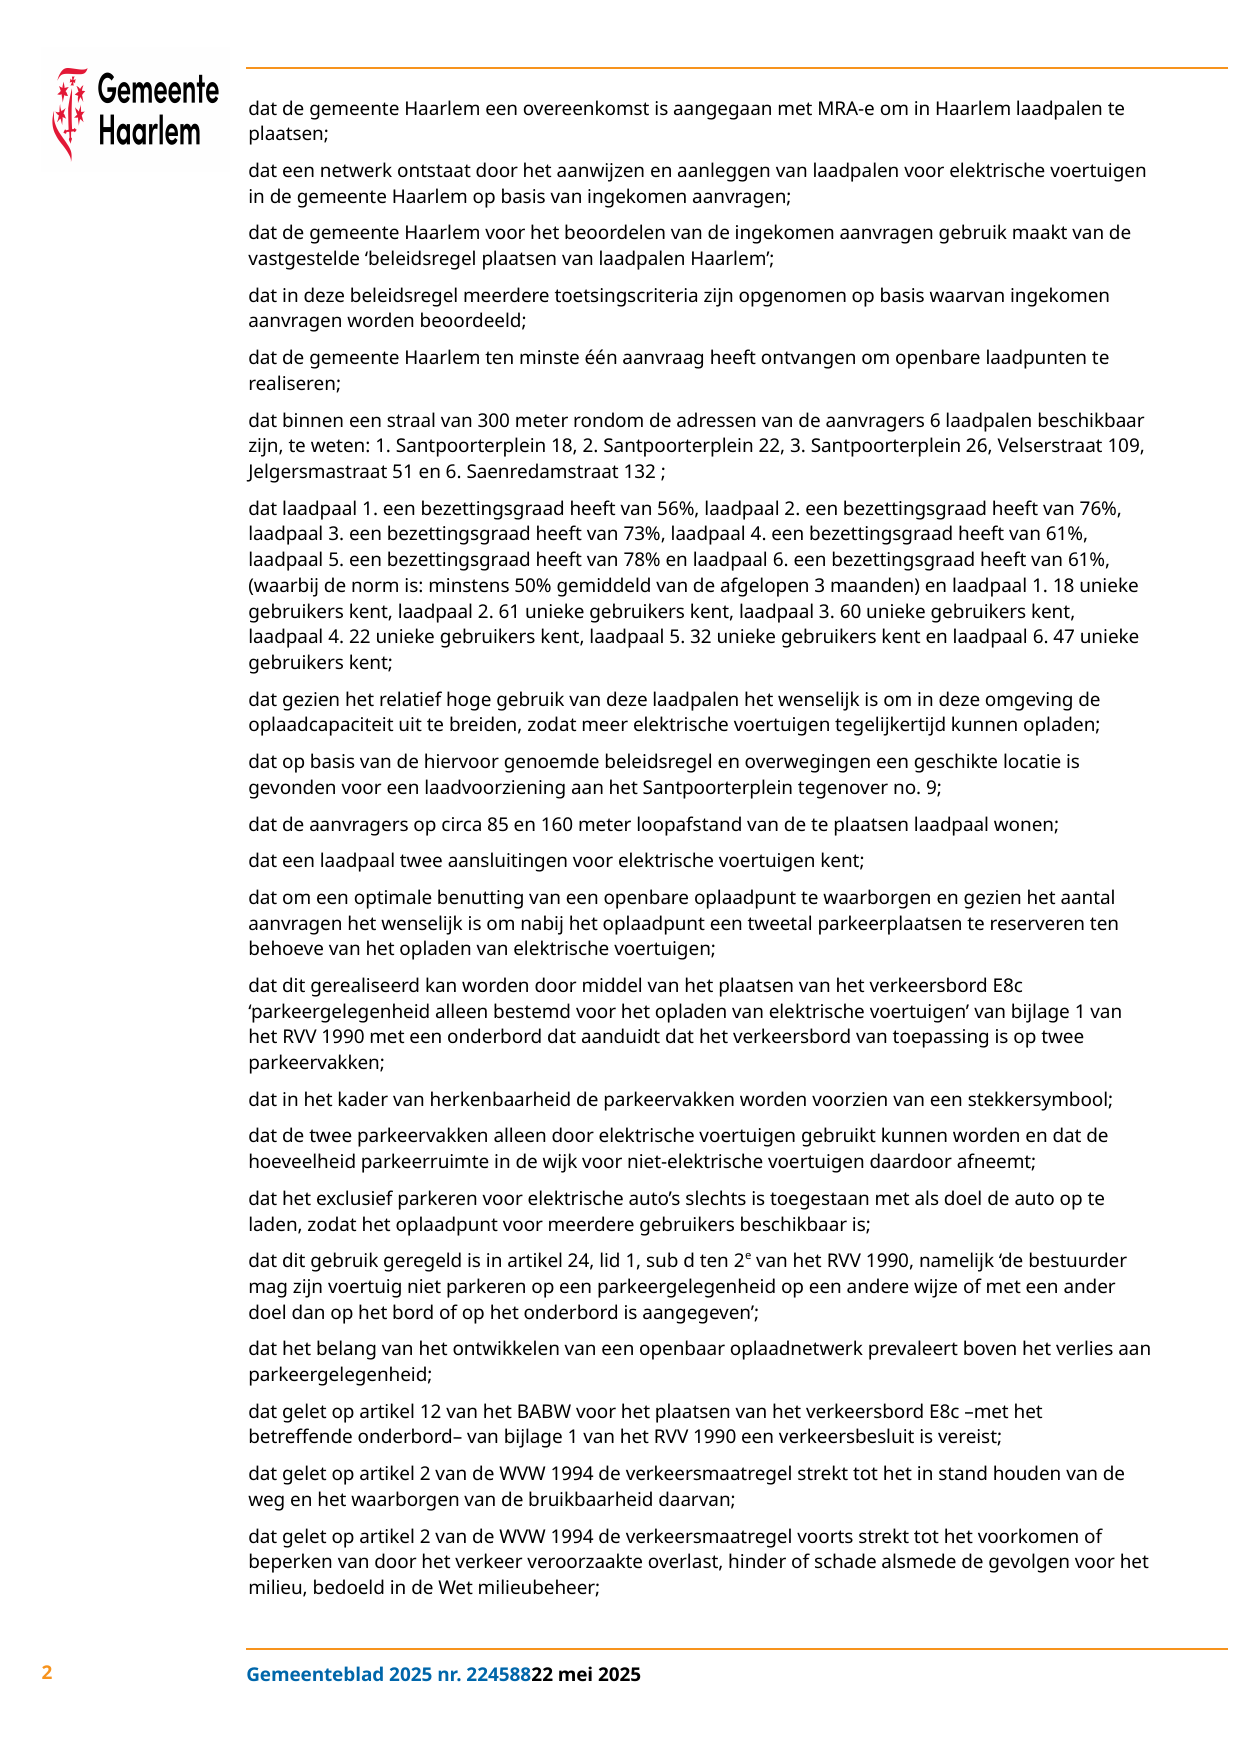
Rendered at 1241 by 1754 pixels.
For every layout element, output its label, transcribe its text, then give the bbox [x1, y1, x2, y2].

text dat gelet op artikel 12 van het BABW voor het plaatsen van het verkeersbord E8c –met het betreffende onderbord– van bijlage 1 van het RVV 1990 een verkeersbesluit is vereist; [248, 1398, 1152, 1449]
text dat het exclusief parkeren voor elektrische auto’s slechts is toegestaan met als doel de auto op te laden, zodat het oplaadpunt voor meerdere gebruikers beschikbaar is; [248, 1185, 1152, 1237]
text dat gezien het relatief hoge gebruik van deze laadpalen het wenselijk is om in deze omgeving de oplaadcapaciteit uit te breiden, zodat meer elektrische voertuigen tegelijkertijd kunnen opladen; [248, 686, 1152, 737]
text dat op basis van de hiervoor genoemde beleidsregel en overwegingen een geschikte locatie is gevonden voor een laadvoorziening aan het Santpoorterplein tegenover no. 9; [248, 748, 1152, 800]
text dat een netwerk ontstaat door het aanwijzen en aanleggen van laadpalen voor elektrische voertuigen in de gemeente Haarlem op basis van ingekomen aanvragen; [248, 157, 1152, 209]
picture [41, 47, 231, 172]
text dat in deze beleidsregel meerdere toetsingscriteria zijn opgenomen op basis waarvan ingekomen aanvragen worden beoordeeld; [248, 282, 1152, 333]
text dat om een optimale benutting van een openbare oplaadpunt te waarborgen en gezien het aantal aanvragen het wenselijk is om nabij het oplaadpunt een tweetal parkeerplaatsen te reserveren ten behoeve van het opladen van elektrische voertuigen; [248, 884, 1152, 961]
text dat dit gerealiseerd kan worden door middel van het plaatsen van het verkeersbord E8c ‘parkeergelegenheid alleen bestemd voor het opladen van elektrische voertuigen’ van bijlage 1 van het RVV 1990 met een onderbord dat aanduidt dat het verkeersbord van toepassing is op twee parkeervakken; [248, 972, 1152, 1075]
text dat de gemeente Haarlem ten minste één aanvraag heeft ontvangen om openbare laadpunten te realiseren; [248, 344, 1152, 396]
text dat de aanvragers op circa 85 en 160 meter loopafstand van de te plaatsen laadpaal wonen; [248, 811, 1152, 836]
text dat de twee parkeervakken alleen door elektrische voertuigen gebruikt kunnen worden en dat de hoeveelheid parkeerruimte in de wijk voor niet-elektrische voertuigen daardoor afneemt; [248, 1123, 1152, 1174]
text dat in het kader van herkenbaarheid de parkeervakken worden voorzien van een stekkersymbool; [248, 1086, 1152, 1112]
text dat dit gebruik geregeld is in artikel 24, lid 1, sub d ten 2e van het RVV 1990, namelijk ‘de bestuurder mag zijn voertuig niet parkeren op een parkeergelegenheid op een andere wijze of met een ander doel dan op het bord of op het onderbord is aangegeven’; [248, 1247, 1152, 1325]
text dat de gemeente Haarlem voor het beoordelen van de ingekomen aanvragen gebruik maakt van de vastgestelde ‘beleidsregel plaatsen van laadpalen Haarlem’; [248, 219, 1152, 271]
text dat binnen een straal van 300 meter rondom de adressen van de aanvragers 6 laadpalen beschikbaar zijn, te weten: 1. Santpoorterplein 18, 2. Santpoorterplein 22, 3. Santpoorterplein 26, Velserstraat 109, Jelgersmastraat 51 en 6. Saenredamstraat 132 ; [248, 407, 1152, 484]
text dat een laadpaal twee aansluitingen voor elektrische voertuigen kent; [248, 847, 1152, 873]
text dat laadpaal 1. een bezettingsgraad heeft van 56%, laadpaal 2. een bezettingsgraad heeft van 76%, laadpaal 3. een bezettingsgraad heeft van 73%, laadpaal 4. een bezettingsgraad heeft van 61%, laadpaal 5. een bezettingsgraad heeft van 78% en laadpaal 6. een bezettingsgraad heeft van 61%, (waarbij de norm is: minstens 50% gemiddeld van de afgelopen 3 maanden) en laadpaal 1. 18 unieke gebruikers kent, laadpaal 2. 61 unieke gebruikers kent, laadpaal 3. 60 unieke gebruikers kent, laadpaal 4. 22 unieke gebruikers kent, laadpaal 5. 32 unieke gebruikers kent en laadpaal 6. 47 unieke gebruikers kent; [248, 495, 1152, 675]
text dat het belang van het ontwikkelen van een openbaar oplaadnetwerk prevaleert boven het verlies aan parkeergelegenheid; [248, 1336, 1152, 1387]
text dat gelet op artikel 2 van de WVW 1994 de verkeersmaatregel strekt tot het in stand houden van de weg en het waarborgen van de bruikbaarheid daarvan; [248, 1460, 1152, 1512]
text dat gelet op artikel 2 van de WVW 1994 de verkeersmaatregel voorts strekt tot het voorkomen of beperken van door het verkeer veroorzaakte overlast, hinder of schade alsmede de gevolgen voor het milieu, bedoeld in de Wet milieubeheer; [248, 1523, 1152, 1600]
text dat de gemeente Haarlem een overeenkomst is aangegaan met MRA-e om in Haarlem laadpalen te plaatsen; [248, 95, 1152, 146]
